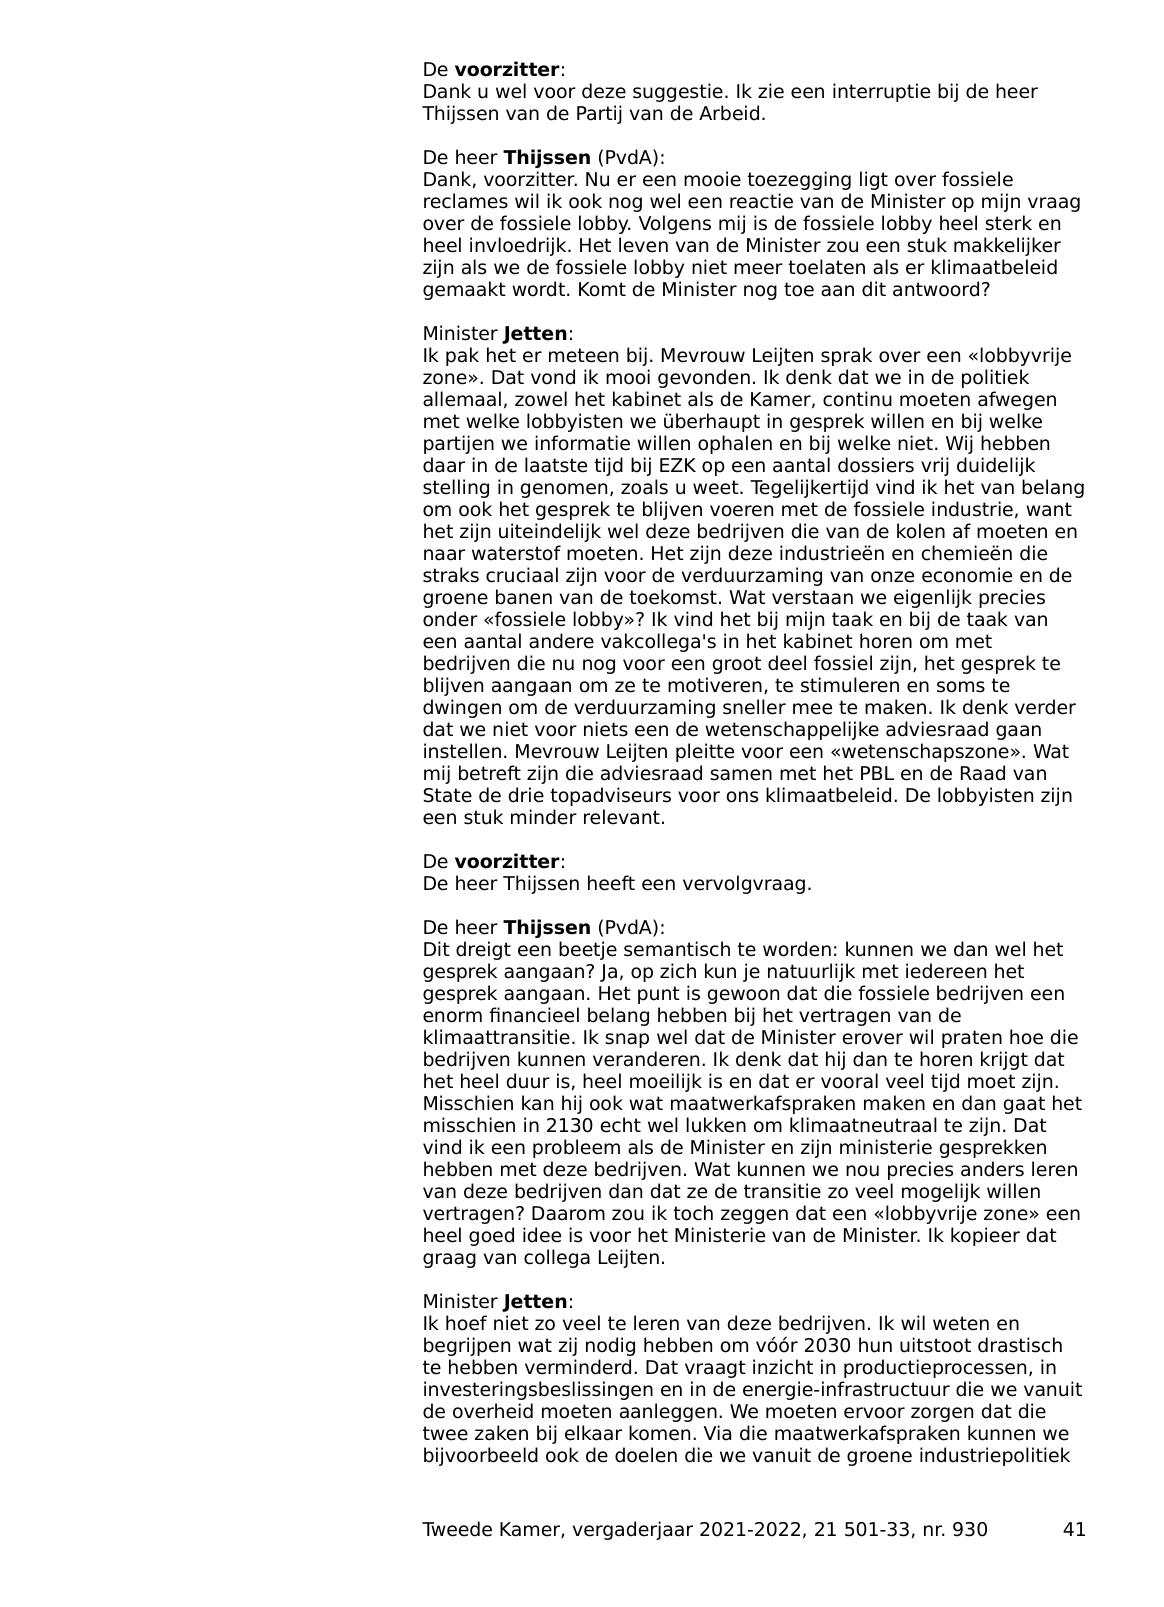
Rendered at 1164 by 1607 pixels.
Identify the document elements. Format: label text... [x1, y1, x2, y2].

text Ik hoef niet zo veel te leren van deze bedrijven. Ik wil weten en begrijpen wat zij nodig hebben om vóór 2030 hun uitstoot drastisch te hebben verminderd. Dat vraagt inzicht in productieprocessen, in investeringsbeslissingen en in de energie-infrastructuur die we vanuit de overheid moeten aanleggen. We moeten ervoor zorgen dat die twee zaken bij elkaar komen. Via die maatwerkafspraken kunnen we bijvoorbeeld ook de doelen die we vanuit de groene industriepolitiek [422, 1313, 1087, 1467]
text De voorzitter: [422, 851, 1087, 873]
text Dit dreigt een beetje semantisch te worden: kunnen we dan wel het gesprek aangaan? Ja, op zich kun je natuurlijk met iedereen het gesprek aangaan. Het punt is gewoon dat die fossiele bedrijven een enorm financieel belang hebben bij het vertragen van de klimaattransitie. Ik snap wel dat de Minister erover wil praten hoe die bedrijven kunnen veranderen. Ik denk dat hij dan te horen krijgt dat het heel duur is, heel moeilijk is en dat er vooral veel tijd moet zijn. Misschien kan hij ook wat maatwerkafspraken maken en dan gaat het misschien in 2130 echt wel lukken om klimaatneutraal te zijn. Dat vind ik een probleem als de Minister en zijn ministerie gesprekken hebben met deze bedrijven. Wat kunnen we nou precies anders leren van deze bedrijven dan dat ze de transitie zo veel mogelijk willen vertragen? Daarom zou ik toch zeggen dat een «lobbyvrije zone» een heel goed idee is voor het Ministerie van de Minister. Ik kopieer dat graag van collega Leijten. [422, 939, 1087, 1269]
text Dank u wel voor deze suggestie. Ik zie een interruptie bij de heer Thijssen van de Partij van de Arbeid. [422, 81, 1087, 125]
text De heer Thijssen heeft een vervolgvraag. [422, 873, 1087, 895]
text Dank, voorzitter. Nu er een mooie toezegging ligt over fossiele reclames wil ik ook nog wel een reactie van de Minister op mijn vraag over de fossiele lobby. Volgens mij is de fossiele lobby heel sterk en heel invloedrijk. Het leven van de Minister zou een stuk makkelijker zijn als we de fossiele lobby niet meer toelaten als er klimaatbeleid gemaakt wordt. Komt de Minister nog toe aan dit antwoord? [422, 169, 1087, 301]
text Ik pak het er meteen bij. Mevrouw Leijten sprak over een «lobbyvrije zone». Dat vond ik mooi gevonden. Ik denk dat we in de politiek allemaal, zowel het kabinet als de Kamer, continu moeten afwegen met welke lobbyisten we überhaupt in gesprek willen en bij welke partijen we informatie willen ophalen en bij welke niet. Wij hebben daar in de laatste tijd bij EZK op een aantal dossiers vrij duidelijk stelling in genomen, zoals u weet. Tegelijkertijd vind ik het van belang om ook het gesprek te blijven voeren met de fossiele industrie, want het zijn uiteindelijk wel deze bedrijven die van de kolen af moeten en naar waterstof moeten. Het zijn deze industrieën en chemieën die straks cruciaal zijn voor de verduurzaming van onze economie en de groene banen van de toekomst. Wat verstaan we eigenlijk precies onder «fossiele lobby»? Ik vind het bij mijn taak en bij de taak van een aantal andere vakcollega's in het kabinet horen om met bedrijven die nu nog voor een groot deel fossiel zijn, het gesprek te blijven aangaan om ze te motiveren, te stimuleren en soms te dwingen om de verduurzaming sneller mee te maken. Ik denk verder dat we niet voor niets een de wetenschappelijke adviesraad gaan instellen. Mevrouw Leijten pleitte voor een «wetenschapszone». Wat mij betreft zijn die adviesraad samen met het PBL en de Raad van State de drie topadviseurs voor ons klimaatbeleid. De lobbyisten zijn een stuk minder relevant. [422, 345, 1087, 829]
text Minister Jetten: [422, 1291, 1087, 1313]
text De heer Thijssen (PvdA): [422, 147, 1087, 169]
text De voorzitter: [422, 59, 1087, 81]
text De heer Thijssen (PvdA): [422, 917, 1087, 939]
text Minister Jetten: [422, 323, 1087, 345]
